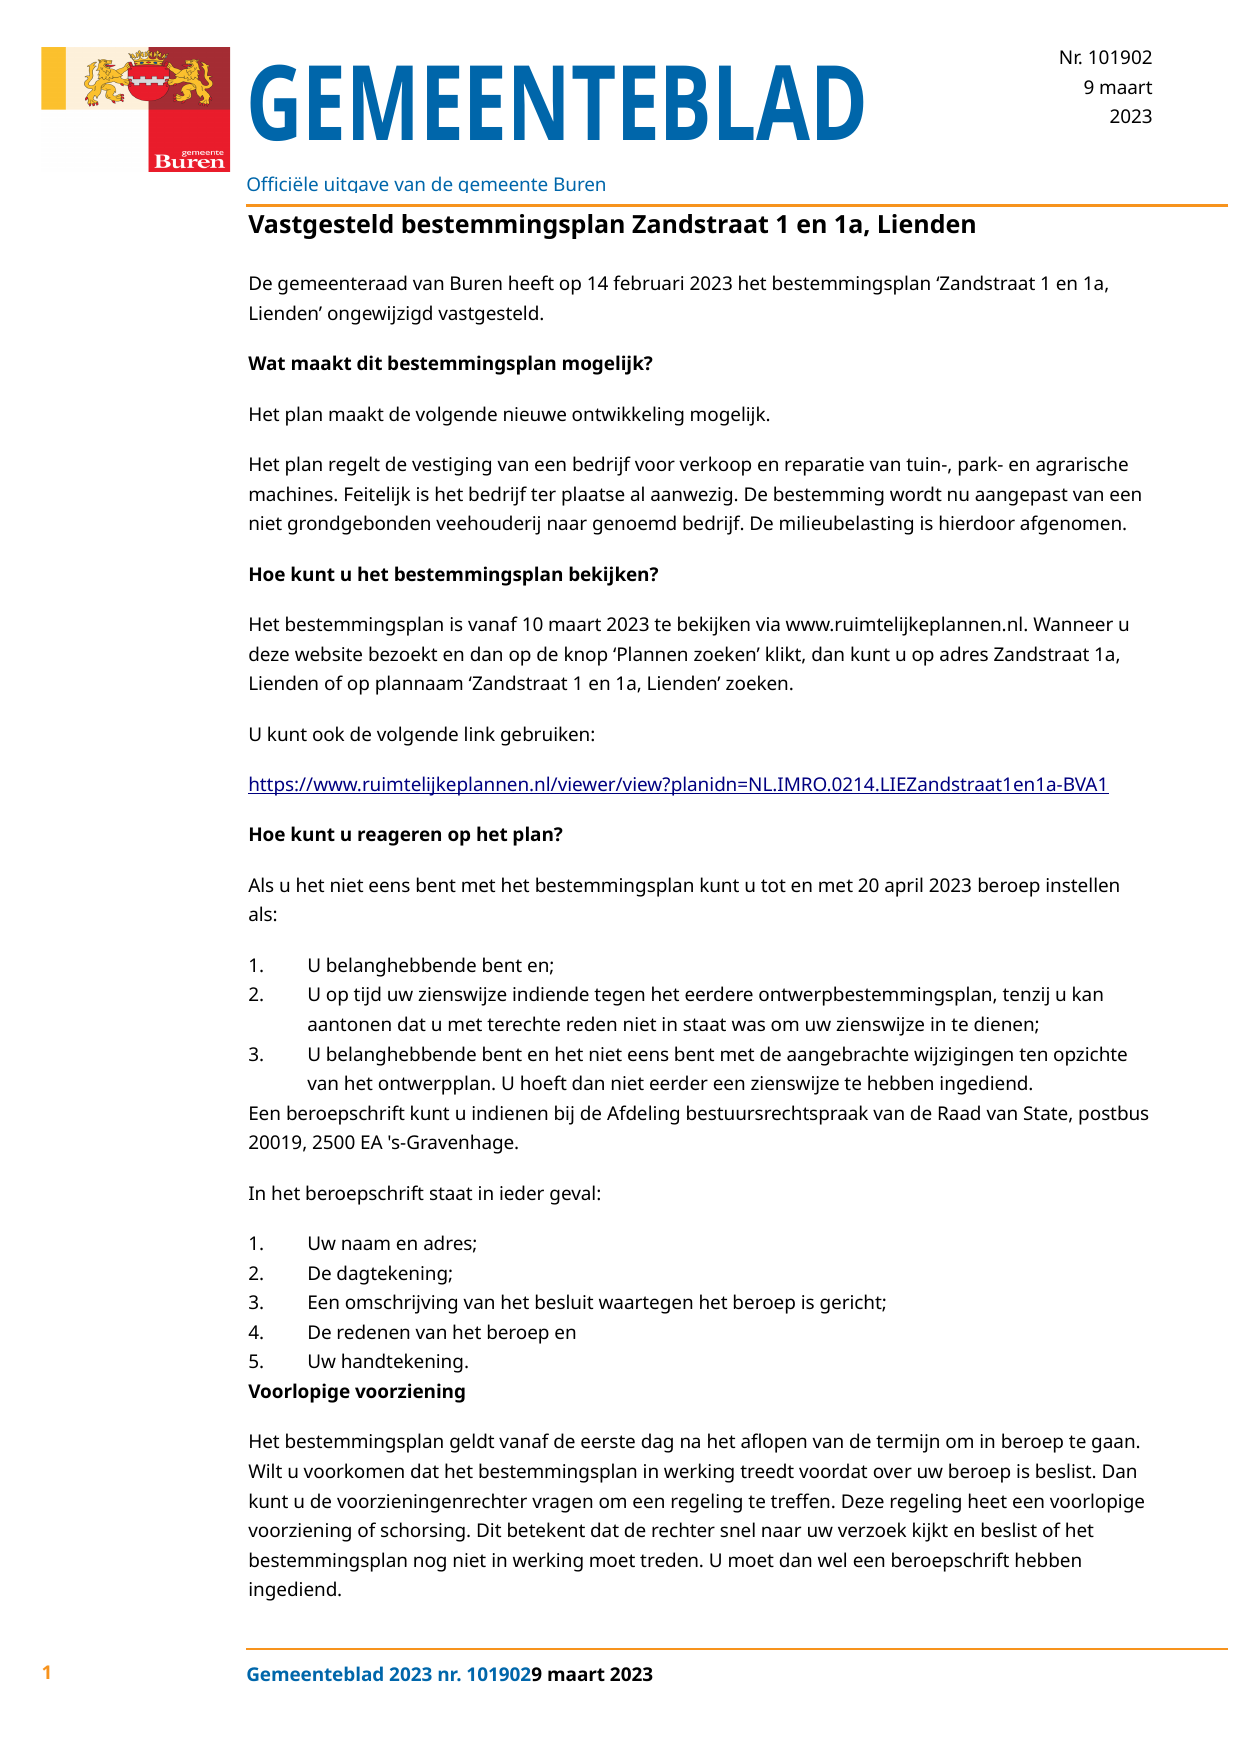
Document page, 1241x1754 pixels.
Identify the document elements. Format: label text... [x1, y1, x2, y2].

text De gemeenteraad van Buren heeft op 14 februari 2023 het bestemmingsplan ‘Zandstraat 1 en 1a, Lienden’ ongewijzigd vastgesteld. [248, 270, 1152, 326]
list De dagtekening; [248, 1260, 1152, 1286]
text Een beroepschrift kunt u indienen bij de Afdeling bestuursrechtspraak van de Raad van State, postbus 20019, 2500 EA 's-Gravenhage. [248, 1100, 1152, 1155]
list Een omschrijving van het besluit waartegen het beroep is gericht; [248, 1289, 1152, 1315]
list De redenen van het beroep en [248, 1319, 1152, 1345]
text Wat maakt dit bestemmingsplan mogelijk? [248, 350, 1152, 376]
text Het plan maakt de volgende nieuwe ontwikkeling mogelijk. [248, 401, 1152, 426]
list U belanghebbende bent en het niet eens bent met de aangebrachte wijzigingen ten opzichte van het ontwerpplan. U hoeft dan niet eerder een zienswijze te hebben ingediend. [248, 1041, 1152, 1096]
list Uw naam en adres; [248, 1230, 1152, 1256]
text Het plan regelt de vestiging van een bedrijf voor verkoop en reparatie van tuin-, park- en agrarische machines. Feitelijk is het bedrijf ter plaatse al aanwezig. De bestemming wordt nu aangepast van een niet grondgebonden veehouderij naar genoemd bedrijf. De milieubelasting is hierdoor afgenomen. [248, 451, 1152, 536]
picture [41, 47, 231, 172]
text Vastgesteld bestemmingsplan Zandstraat 1 en 1a, Lienden [248, 207, 1152, 241]
text Hoe kunt u het bestemmingsplan bekijken? [248, 561, 1152, 586]
text https://www.ruimtelijkeplannen.nl/viewer/view?planidn=NL.IMRO.0214.LIEZandstraat1en1a-BVA1 [248, 771, 1152, 797]
text Als u het niet eens bent met het bestemmingsplan kunt u tot en met 20 april 2023 beroep instellen als: [248, 872, 1152, 927]
list Uw handtekening. [248, 1349, 1152, 1374]
text Het bestemmingsplan is vanaf 10 maart 2023 te bekijken via www.ruimtelijkeplannen.nl. Wanneer u deze website bezoekt en dan op de knop ‘Plannen zoeken’ klikt, dan kunt u op adres Zandstraat 1a, Lienden of op plannaam ‘Zandstraat 1 en 1a, Lienden’ zoeken. [248, 611, 1152, 696]
list U op tijd uw zienswijze indiende tegen het eerdere ontwerpbestemmingsplan, tenzij u kan aantonen dat u met terechte reden niet in staat was om uw zienswijze in te dienen; [248, 982, 1152, 1037]
text U kunt ook de volgende link gebruiken: [248, 721, 1152, 746]
list U belanghebbende bent en; [248, 952, 1152, 978]
text Het bestemmingsplan geldt vanaf de eerste dag na het aflopen van de termijn om in beroep te gaan. Wilt u voorkomen dat het bestemmingsplan in werking treedt voordat over uw beroep is beslist. Dan kunt u de voorzieningenrechter vragen om een regeling te treffen. Deze regeling heet een voorlopige voorziening of schorsing. Dit betekent dat de rechter snel naar uw verzoek kijkt en beslist of het bestemmingsplan nog niet in werking moet treden. U moet dan wel een beroepschrift hebben ingediend. [248, 1429, 1152, 1602]
text Voorlopige voorziening [248, 1378, 1152, 1404]
text Hoe kunt u reageren op het plan? [248, 822, 1152, 847]
text In het beroepschrift staat in ieder geval: [248, 1180, 1152, 1206]
